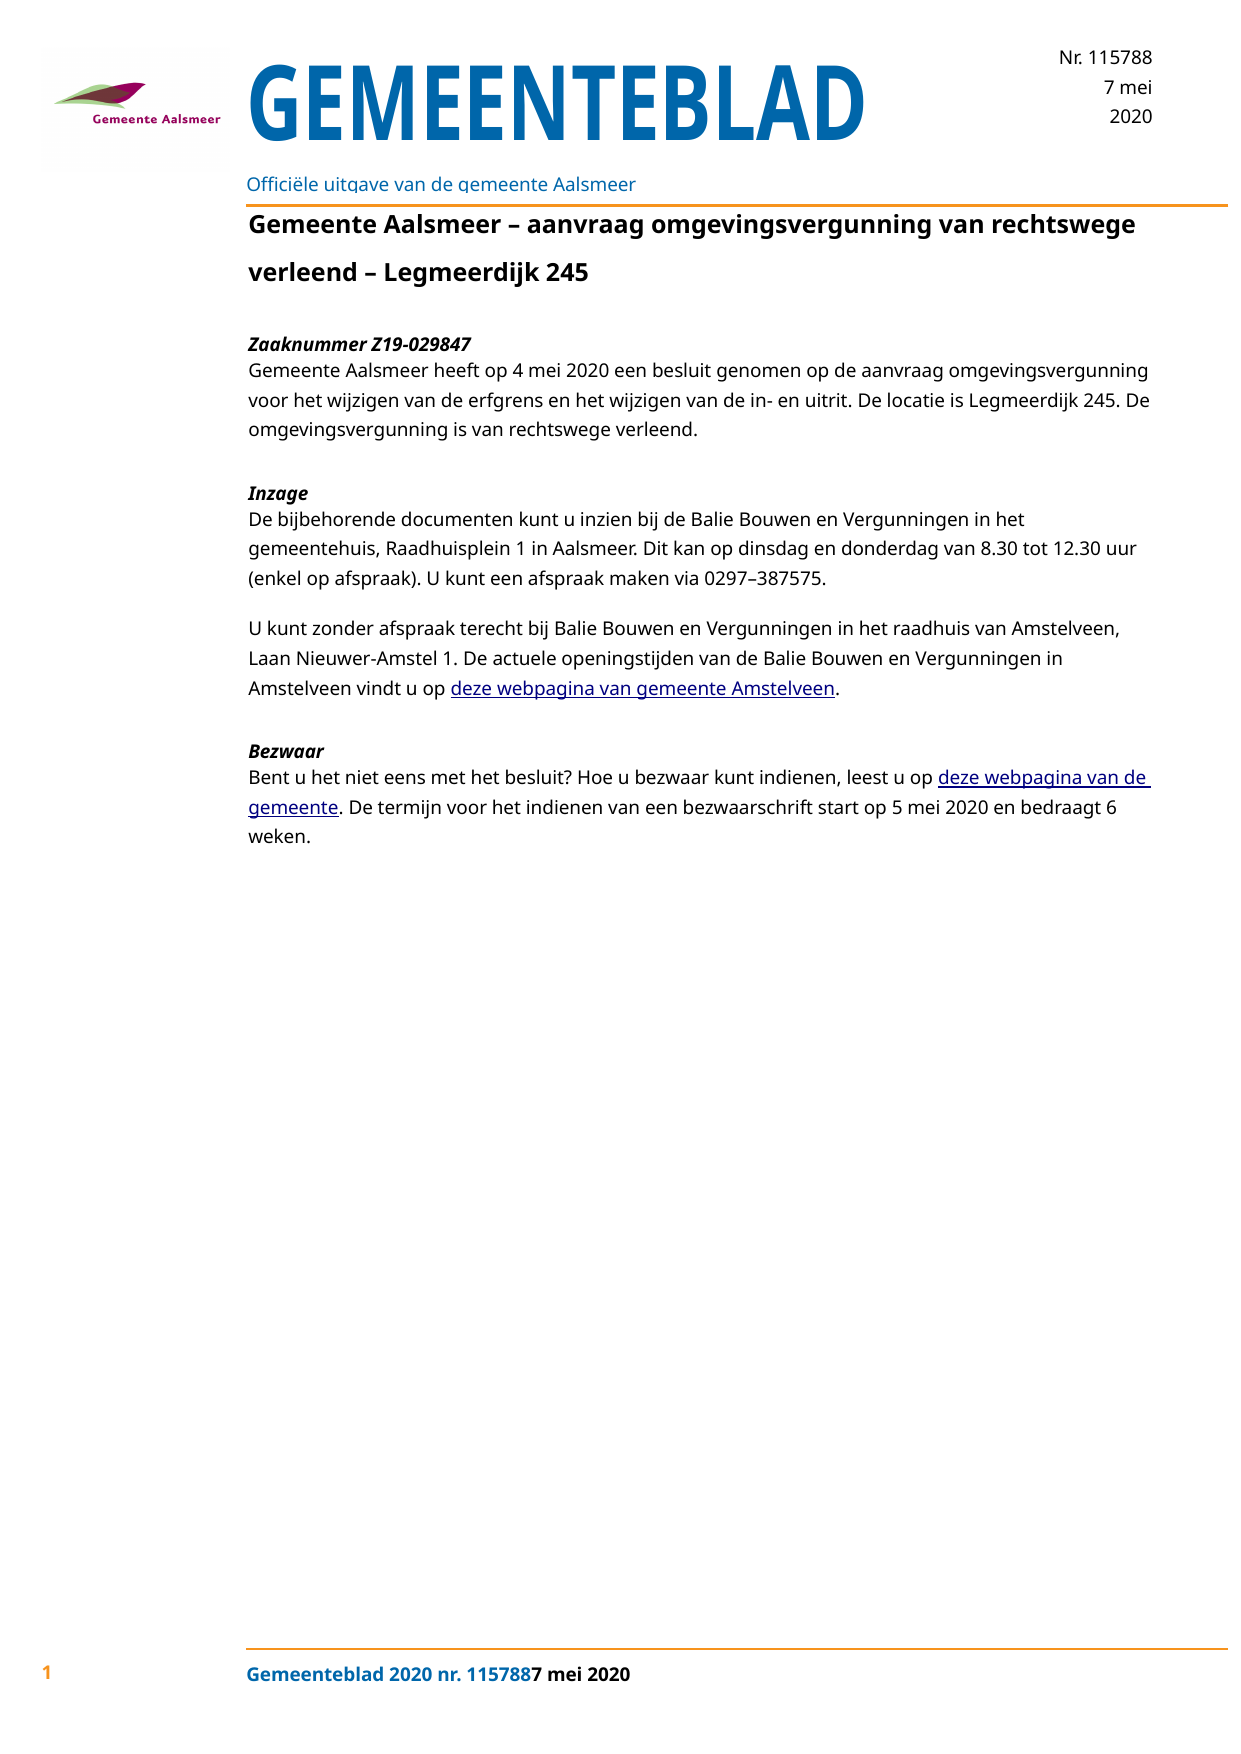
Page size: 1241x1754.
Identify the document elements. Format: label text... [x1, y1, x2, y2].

text Zaaknummer Z19-029847 [248, 331, 1152, 357]
text Gemeente Aalsmeer heeft op 4 mei 2020 een besluit genomen op de aanvraag omgevingsvergunning voor het wijzigen van de erfgrens en het wijzigen van de in- en uitrit. De locatie is Legmeerdijk 245. De omgevingsvergunning is van rechtswege verleend. [248, 357, 1152, 442]
text De bijbehorende documenten kunt u inzien bij de Balie Bouwen en Vergunningen in het gemeentehuis, Raadhuisplein 1 in Aalsmeer. Dit kan op dinsdag en donderdag van 8.30 tot 12.30 uur (enkel op afspraak). U kunt een afspraak maken via 0297–387575. [248, 506, 1152, 591]
text Gemeente Aalsmeer – aanvraag omgevingsvergunning van rechtswege verleend – Legmeerdijk 245 [248, 207, 1152, 288]
text U kunt zonder afspraak terecht bij Balie Bouwen en Vergunningen in het raadhuis van Amstelveen, Laan Nieuwer-Amstel 1. De actuele openingstijden van de Balie Bouwen en Vergunningen in Amstelveen vindt u op deze webpagina van gemeente Amstelveen. [248, 616, 1152, 701]
text Bent u het niet eens met het besluit? Hoe u bezwaar kunt indienen, leest u op deze webpagina van de gemeente. De termijn voor het indienen van een bezwaarschrift start op 5 mei 2020 en bedraagt 6 weken. [248, 764, 1152, 849]
picture [41, 47, 231, 172]
text Bezwaar [248, 739, 1152, 764]
text Inzage [248, 480, 1152, 506]
